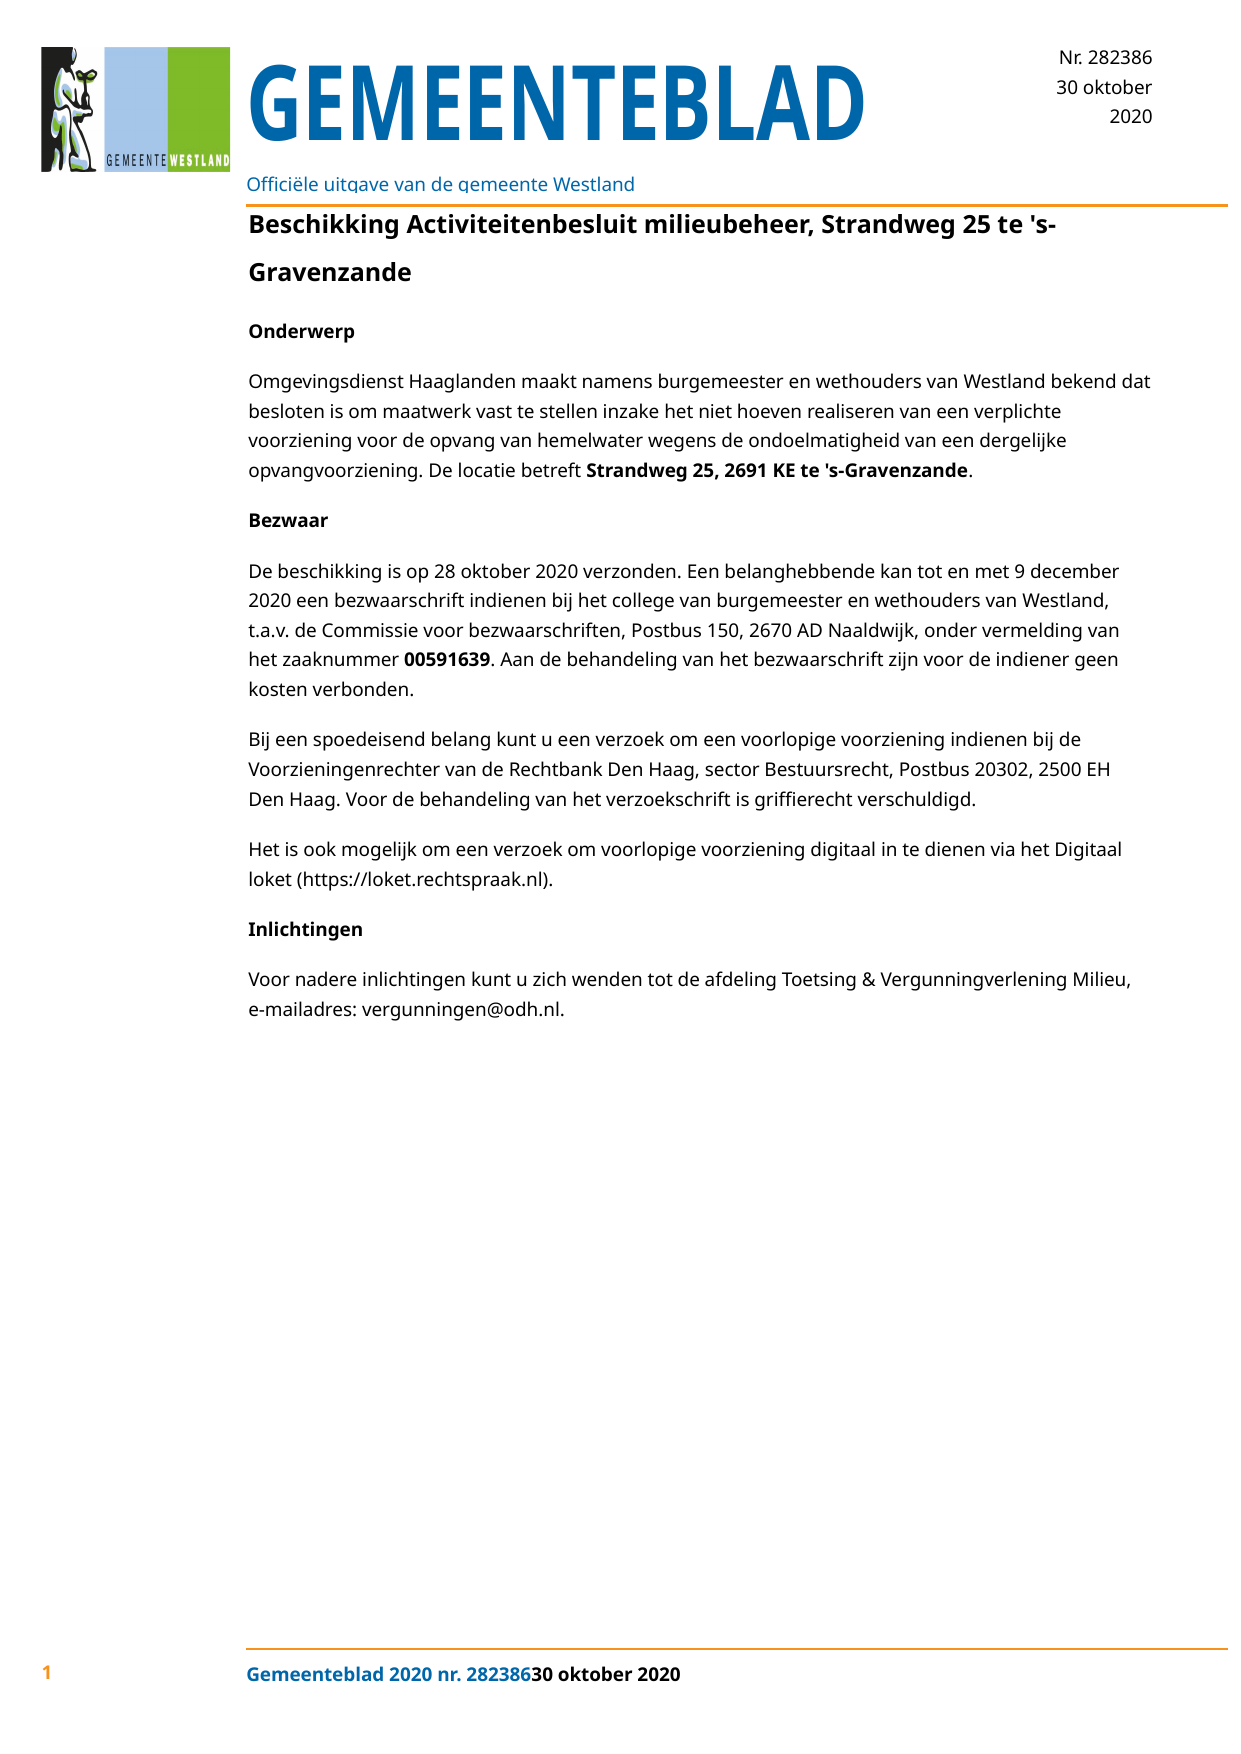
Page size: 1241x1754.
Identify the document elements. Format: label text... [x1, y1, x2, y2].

picture [41, 47, 231, 172]
text Bezwaar [248, 507, 1152, 533]
text Bij een spoedeisend belang kunt u een verzoek om een voorlopige voorziening indienen bij de Voorzieningenrechter van de Rechtbank Den Haag, sector Bestuursrecht, Postbus 20302, 2500 EH Den Haag. Voor de behandeling van het verzoekschrift is griffierecht verschuldigd. [248, 727, 1152, 812]
text Omgevingsdienst Haaglanden maakt namens burgemeester en wethouders van Westland bekend dat besloten is om maatwerk vast te stellen inzake het niet hoeven realiseren van een verplichte voorziening voor de opvang van hemelwater wegens de ondoelmatigheid van een dergelijke opvangvoorziening. De locatie betreft Strandweg 25, 2691 KE te 's-Gravenzande. [248, 368, 1152, 483]
text Het is ook mogelijk om een verzoek om voorlopige voorziening digitaal in te dienen via het Digitaal loket (https://loket.rechtspraak.nl). [248, 836, 1152, 892]
text Inlichtingen [248, 916, 1152, 942]
text Voor nadere inlichtingen kunt u zich wenden tot de afdeling Toetsing & Vergunningverlening Milieu, e-mailadres: vergunningen@odh.nl. [248, 967, 1152, 1022]
text Onderwerp [248, 318, 1152, 344]
text Beschikking Activiteitenbesluit milieubeheer, Strandweg 25 te 's-Gravenzande [248, 207, 1152, 288]
text De beschikking is op 28 oktober 2020 verzonden. Een belanghebbende kan tot en met 9 december 2020 een bezwaarschrift indienen bij het college van burgemeester en wethouders van Westland, t.a.v. de Commissie voor bezwaarschriften, Postbus 150, 2670 AD Naaldwijk, onder vermelding van het zaaknummer 00591639. Aan de behandeling van het bezwaarschrift zijn voor de indiener geen kosten verbonden. [248, 558, 1152, 702]
